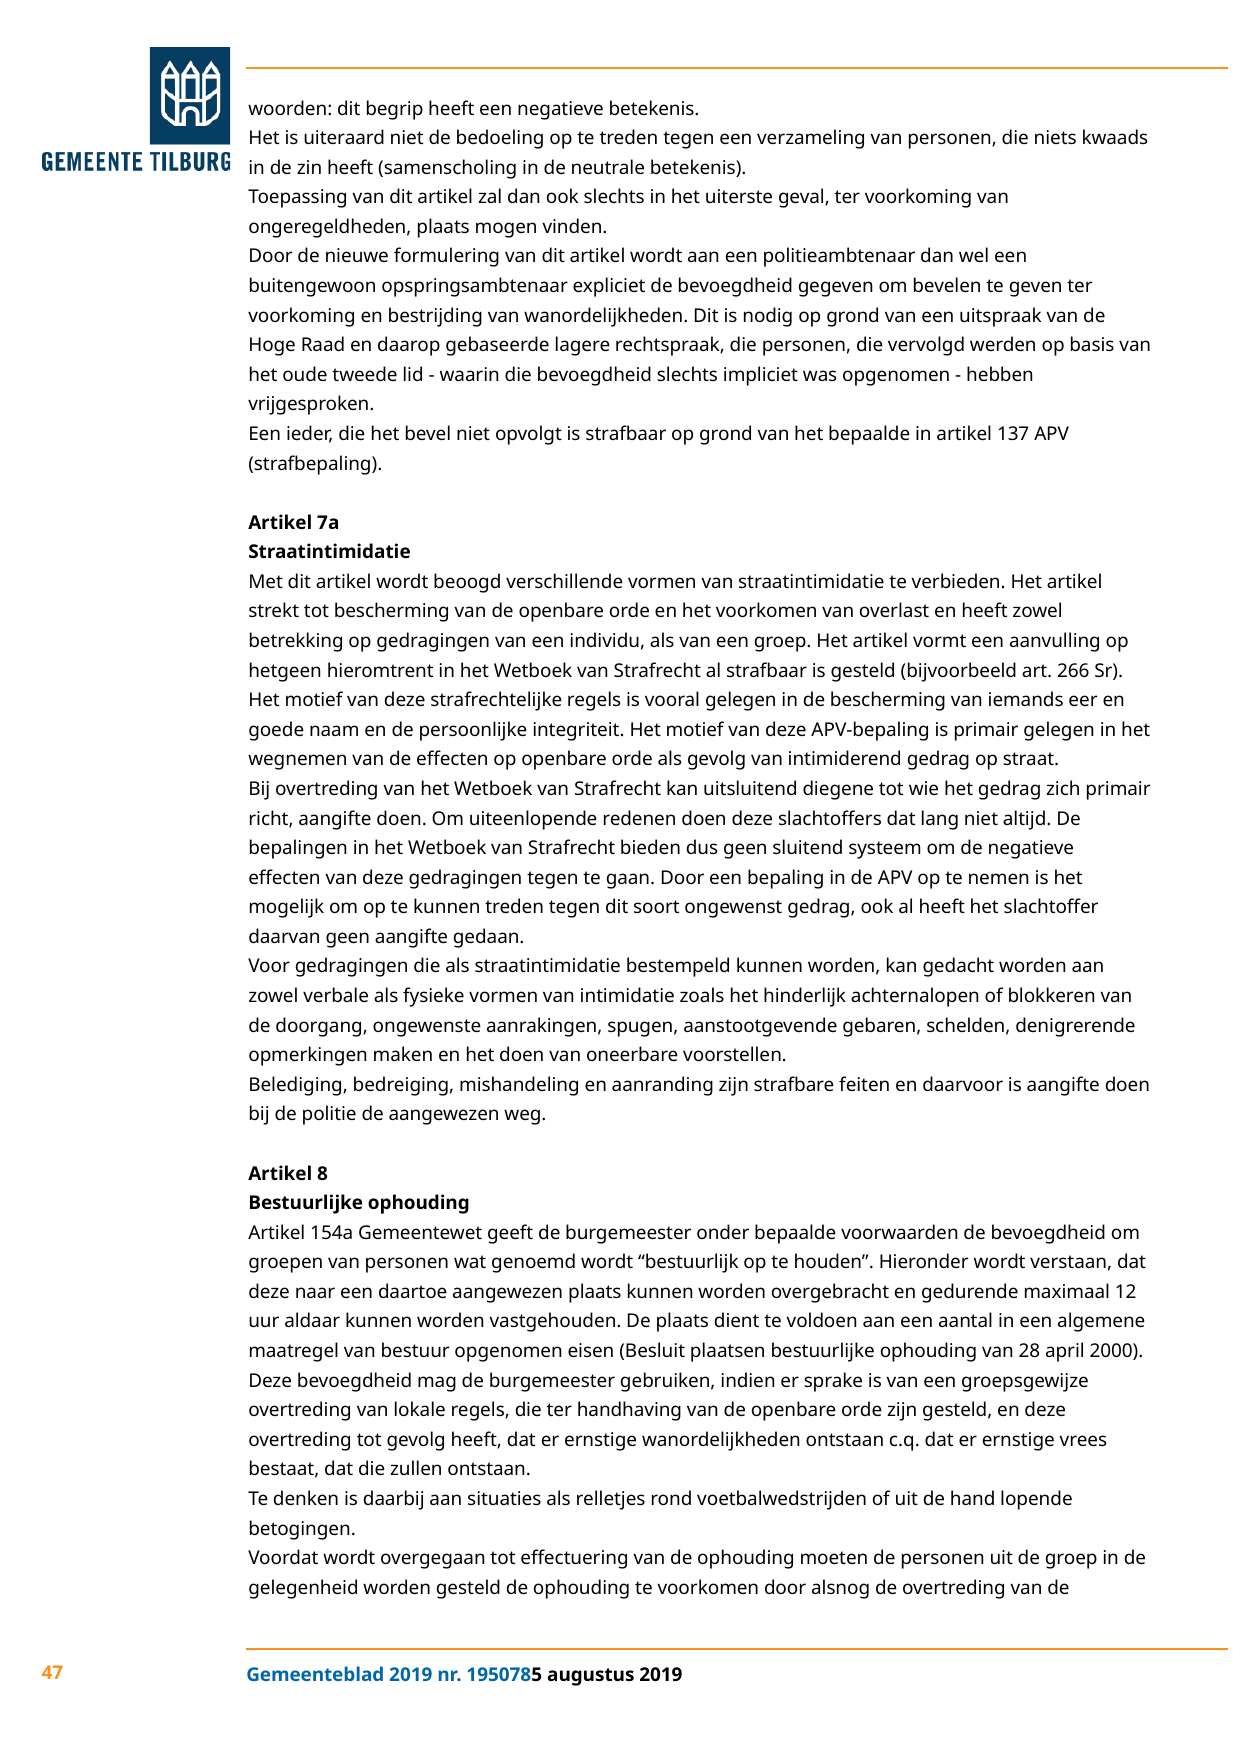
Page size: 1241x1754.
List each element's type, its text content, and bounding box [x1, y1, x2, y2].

text Door de nieuwe formulering van dit artikel wordt aan een politieambtenaar dan wel een buitengewoon opspringsambtenaar expliciet de bevoegdheid gegeven om bevelen te geven ter voorkoming en bestrijding van wanordelijkheden. Dit is nodig op grond van een uitspraak van de Hoge Raad en daarop gebaseerde lagere rechtspraak, die personen, die vervolgd werden op basis van het oude tweede lid - waarin die bevoegdheid slechts impliciet was opgenomen - hebben vrijgesproken. [248, 243, 1152, 416]
text Een ieder, die het bevel niet opvolgt is strafbaar op grond van het bepaalde in artikel 137 APV [248, 420, 1152, 446]
text Belediging, bedreiging, mishandeling en aanranding zijn strafbare feiten en daarvoor is aangifte doen bij de politie de aangewezen weg. [248, 1071, 1152, 1126]
text Straatintimidatie [248, 538, 1152, 564]
text Deze bevoegdheid mag de burgemeester gebruiken, indien er sprake is van een groepsgewijze overtreding van lokale regels, die ter handhaving van de openbare orde zijn gesteld, en deze overtreding tot gevolg heeft, dat er ernstige wanordelijkheden ontstaan c.q. dat er ernstige vrees bestaat, dat die zullen ontstaan. [248, 1367, 1152, 1481]
text Voordat wordt overgegaan tot effectuering van de ophouding moeten de personen uit de groep in de gelegenheid worden gesteld de ophouding te voorkomen door alsnog de overtreding van de [248, 1544, 1152, 1600]
text Voor gedragingen die als straatintimidatie bestempeld kunnen worden, kan gedacht worden aan zowel verbale als fysieke vormen van intimidatie zoals het hinderlijk achternalopen of blokkeren van de doorgang, ongewenste aanrakingen, spugen, aanstootgevende gebaren, schelden, denigrerende opmerkingen maken en het doen van oneerbare voorstellen. [248, 953, 1152, 1067]
text Toepassing van dit artikel zal dan ook slechts in het uiterste geval, ter voorkoming van ongeregeldheden, plaats mogen vinden. [248, 183, 1152, 239]
text (strafbepaling). [248, 450, 1152, 476]
text Het is uiteraard niet de bedoeling op te treden tegen een verzameling van personen, die niets kwaads in de zin heeft (samenscholing in de neutrale betekenis). [248, 124, 1152, 180]
text woorden: dit begrip heeft een negatieve betekenis. [248, 95, 1152, 121]
picture [41, 47, 231, 172]
text Te denken is daarbij aan situaties als relletjes rond voetbalwedstrijden of uit de hand lopende betogingen. [248, 1485, 1152, 1541]
text Artikel 154a Gemeentewet geeft de burgemeester onder bepaalde voorwaarden de bevoegdheid om groepen van personen wat genoemd wordt “bestuurlijk op te houden”. Hieronder wordt verstaan, dat deze naar een daartoe aangewezen plaats kunnen worden overgebracht en gedurende maximaal 12 uur aldaar kunnen worden vastgehouden. De plaats dient te voldoen aan een aantal in een algemene maatregel van bestuur opgenomen eisen (Besluit plaatsen bestuurlijke ophouding van 28 april 2000). [248, 1219, 1152, 1363]
text Bij overtreding van het Wetboek van Strafrecht kan uitsluitend diegene tot wie het gedrag zich primair richt, aangifte doen. Om uiteenlopende redenen doen deze slachtoffers dat lang niet altijd. De bepalingen in het Wetboek van Strafrecht bieden dus geen sluitend systeem om de negatieve effecten van deze gedragingen tegen te gaan. Door een bepaling in de APV op te nemen is het mogelijk om op te kunnen treden tegen dit soort ongewenst gedrag, ook al heeft het slachtoffer daarvan geen aangifte gedaan. [248, 775, 1152, 949]
text Bestuurlijke ophouding [248, 1189, 1152, 1215]
text Artikel 7a [248, 509, 1152, 535]
text Met dit artikel wordt beoogd verschillende vormen van straatintimidatie te verbieden. Het artikel strekt tot bescherming van de openbare orde en het voorkomen van overlast en heeft zowel betrekking op gedragingen van een individu, als van een groep. Het artikel vormt een aanvulling op hetgeen hieromtrent in het Wetboek van Strafrecht al strafbaar is gesteld (bijvoorbeeld art. 266 Sr). Het motief van deze strafrechtelijke regels is vooral gelegen in de bescherming van iemands eer en goede naam en de persoonlijke integriteit. Het motief van deze APV-bepaling is primair gelegen in het wegnemen van de effecten op openbare orde als gevolg van intimiderend gedrag op straat. [248, 568, 1152, 771]
text Artikel 8 [248, 1160, 1152, 1186]
